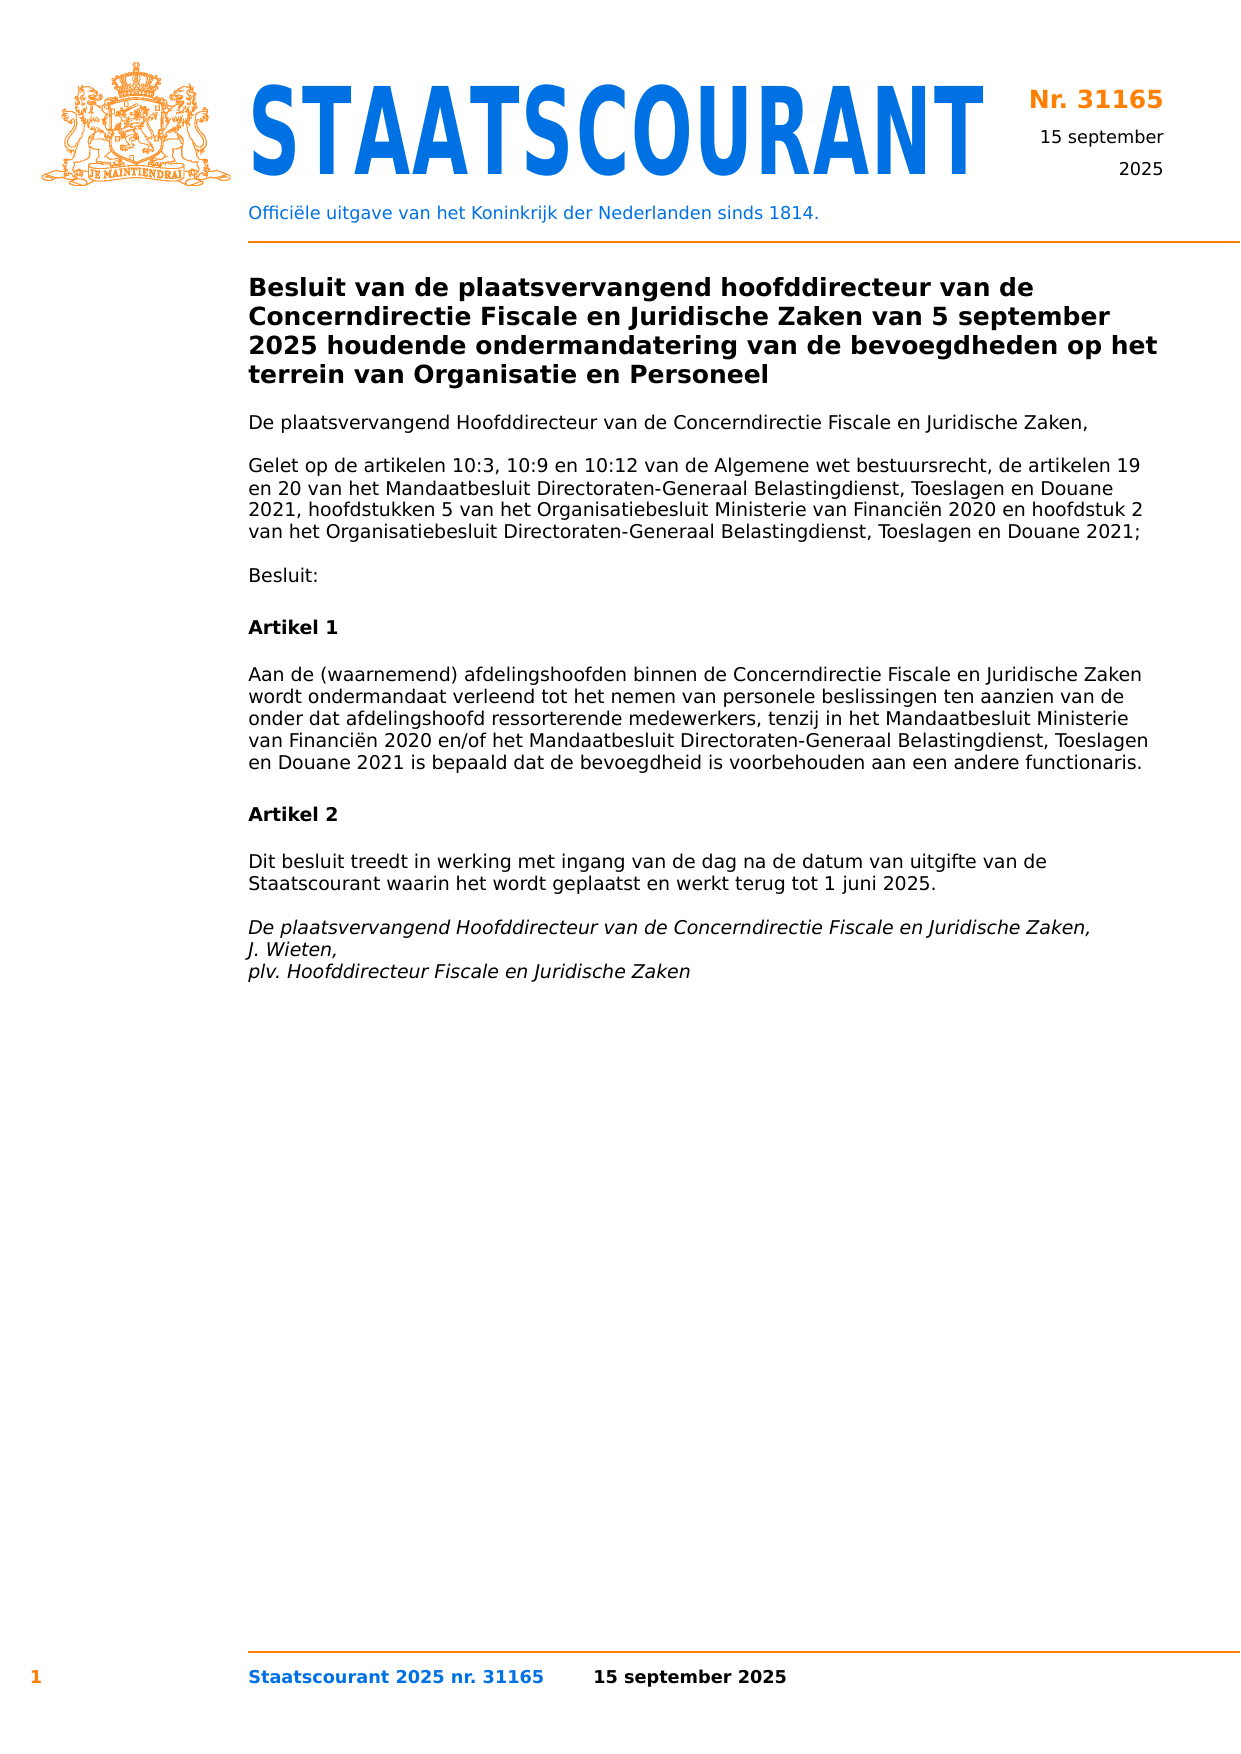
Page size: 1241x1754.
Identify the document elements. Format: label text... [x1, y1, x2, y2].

table_cell 15 september [998, 121, 1240, 153]
table_header STAATSCOURANT [248, 62, 998, 203]
text De plaatsvervangend Hoofddirecteur van de Concerndirectie Fiscale en Juridische Zaken, J. Wieten, plv. Hoofddirecteur Fiscale en Juridische Zaken [248, 917, 1163, 983]
subtitle Artikel 1 [248, 617, 1163, 639]
text Dit besluit treedt in werking met ingang van de dag na de datum van uitgifte van de Staatscourant waarin het wordt geplaatst en werkt terug tot 1 juni 2025. [248, 851, 1163, 895]
text Besluit: [248, 565, 1163, 587]
text Gelet op de artikelen 10:3, 10:9 en 10:12 van de Algemene wet bestuursrecht, de artikelen 19 en 20 van het Mandaatbesluit Directoraten-Generaal Belastingdienst, Toeslagen en Douane 2021, hoofdstukken 5 van het Organisatiebesluit Ministerie van Financiën 2020 en hoofdstuk 2 van het Organisatiebesluit Directoraten-Generaal Belastingdienst, Toeslagen en Douane 2021; [248, 455, 1163, 543]
picture [41, 62, 231, 186]
table_cell Officiële uitgave van het Koninkrijk der Nederlanden sinds 1814. [248, 203, 1240, 241]
text De plaatsvervangend Hoofddirecteur van de Concerndirectie Fiscale en Juridische Zaken, [248, 412, 1163, 433]
table_header Nr. 31165 [998, 62, 1240, 121]
subtitle Besluit van de plaatsvervangend hoofddirecteur van de Concerndirectie Fiscale en Juridische Zaken van 5 september 2025 houdende ondermandatering van de bevoegdheden op het terrein van Organisatie en Personeel [248, 273, 1163, 390]
text Aan de (waarnemend) afdelingshoofden binnen de Concerndirectie Fiscale en Juridische Zaken wordt ondermandaat verleend tot het nemen van personele beslissingen ten aanzien van de onder dat afdelingshoofd ressorterende medewerkers, tenzij in het Mandaatbesluit Ministerie van Financiën 2020 en/of het Mandaatbesluit Directoraten-Generaal Belastingdienst, Toeslagen en Douane 2021 is bepaald dat de bevoegdheid is voorbehouden aan een andere functionaris. [248, 664, 1163, 774]
subtitle Artikel 2 [248, 804, 1163, 826]
table_cell 2025 [998, 153, 1240, 203]
table_header [25, 62, 248, 241]
